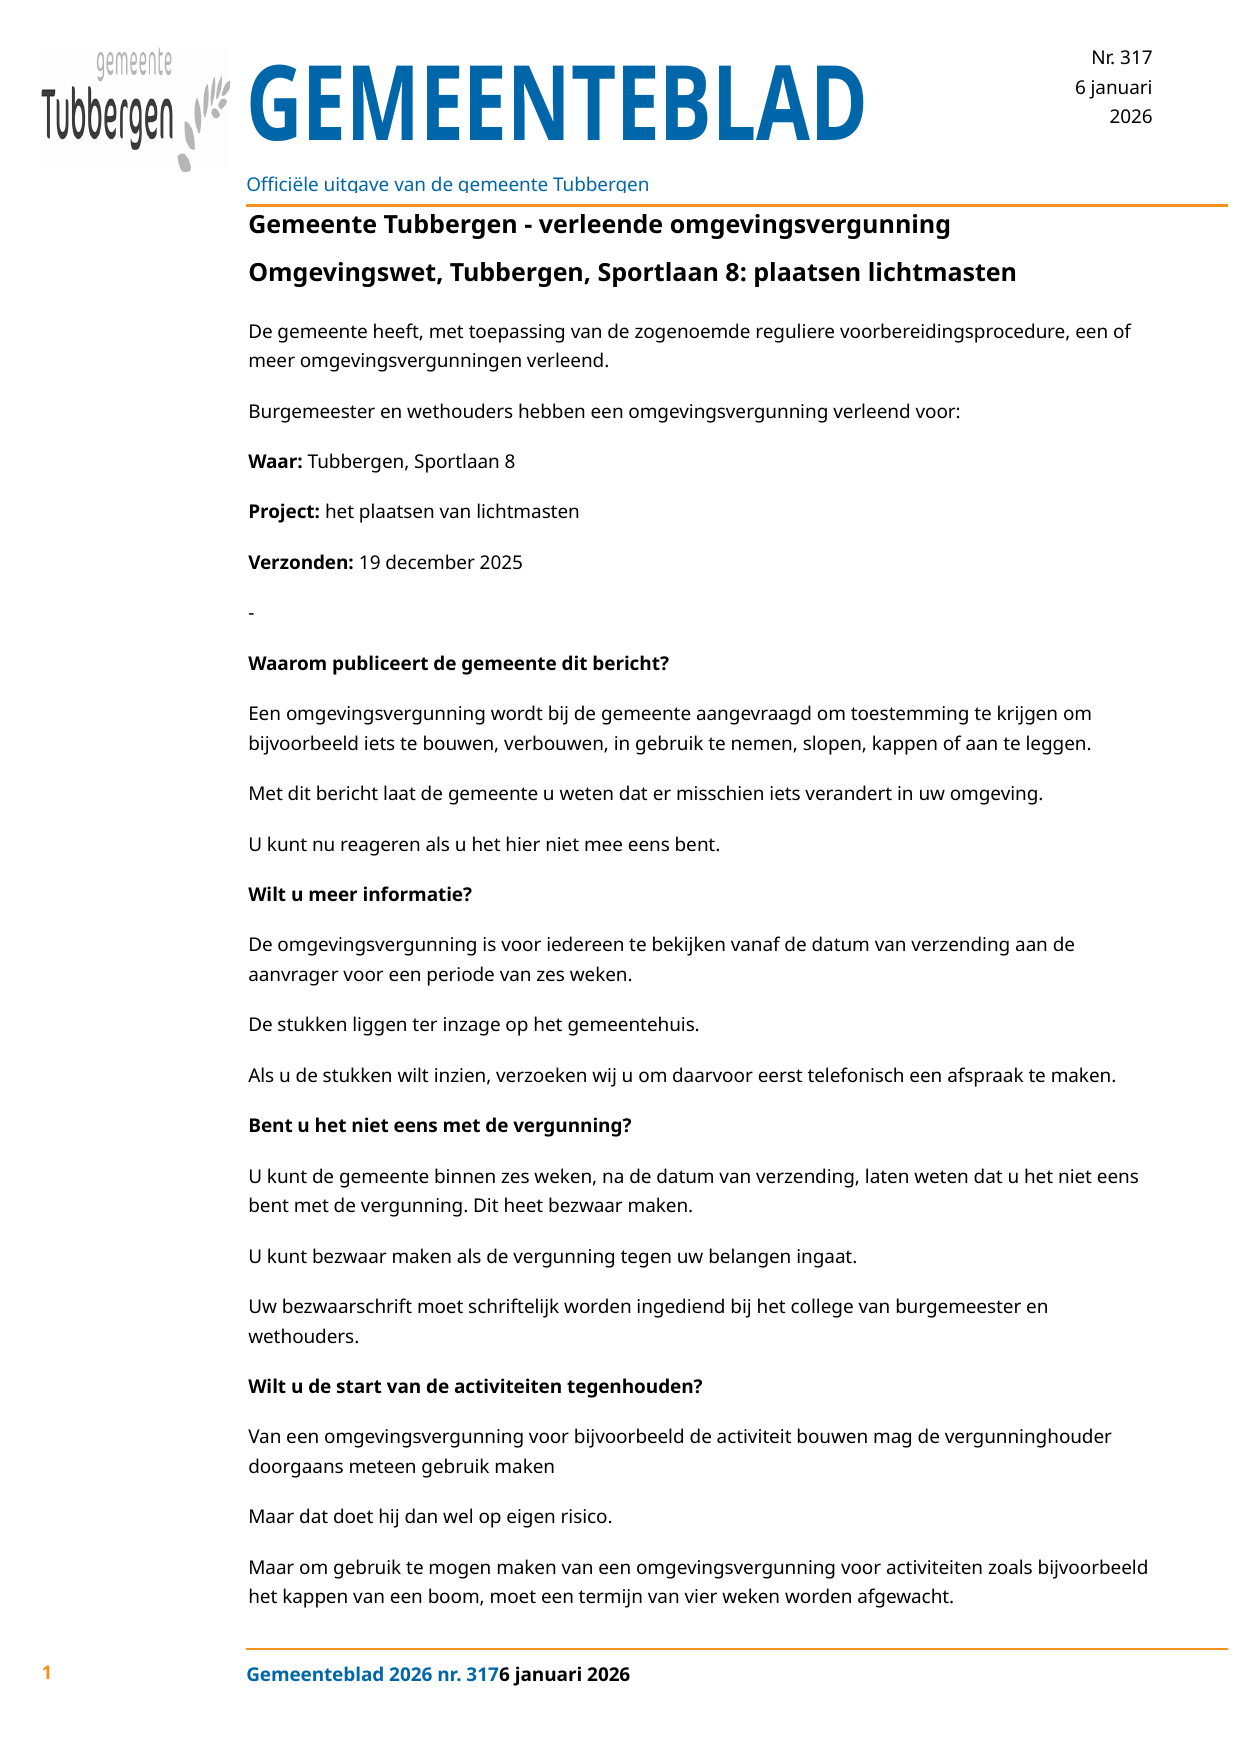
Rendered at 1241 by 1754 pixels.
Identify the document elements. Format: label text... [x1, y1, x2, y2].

text De omgevingsvergunning is voor iedereen te bekijken vanaf de datum van verzending aan de aanvrager voor een periode van zes weken. [248, 932, 1152, 987]
text Een omgevingsvergunning wordt bij de gemeente aangevraagd om toestemming te krijgen om bijvoorbeeld iets te bouwen, verbouwen, in gebruik te nemen, slopen, kappen of aan te leggen. [248, 700, 1152, 756]
text Verzonden: 19 december 2025 [248, 549, 1152, 575]
text - [248, 599, 1152, 625]
text Bent u het niet eens met de vergunning? [248, 1112, 1152, 1138]
text Wilt u meer informatie? [248, 881, 1152, 907]
picture [41, 47, 231, 172]
text Project: het plaatsen van lichtmasten [248, 499, 1152, 524]
text Als u de stukken wilt inzien, verzoeken wij u om daarvoor eerst telefonisch een afspraak te maken. [248, 1062, 1152, 1088]
text De stukken liggen ter inzage op het gemeentehuis. [248, 1012, 1152, 1037]
text U kunt nu reageren als u het hier niet mee eens bent. [248, 831, 1152, 857]
text Maar om gebruik te mogen maken van een omgevingsvergunning voor activiteiten zoals bijvoorbeeld het kappen van een boom, moet een termijn van vier weken worden afgewacht. [248, 1554, 1152, 1609]
text Van een omgevingsvergunning voor bijvoorbeeld de activiteit bouwen mag de vergunninghouder doorgaans meteen gebruik maken [248, 1424, 1152, 1479]
text De gemeente heeft, met toepassing van de zogenoemde reguliere voorbereidingsprocedure, een of meer omgevingsvergunningen verleend. [248, 318, 1152, 373]
text Waarom publiceert de gemeente dit bericht? [248, 650, 1152, 676]
text Uw bezwaarschrift moet schriftelijk worden ingediend bij het college van burgemeester en wethouders. [248, 1293, 1152, 1349]
text Wilt u de start van de activiteiten tegenhouden? [248, 1373, 1152, 1399]
text Met dit bericht laat de gemeente u weten dat er misschien iets verandert in uw omgeving. [248, 780, 1152, 806]
text Burgemeester en wethouders hebben een omgevingsvergunning verleend voor: [248, 398, 1152, 424]
text Gemeente Tubbergen - verleende omgevingsvergunning Omgevingswet, Tubbergen, Sportlaan 8: plaatsen lichtmasten [248, 207, 1152, 288]
text Maar dat doet hij dan wel op eigen risico. [248, 1504, 1152, 1529]
text U kunt bezwaar maken als de vergunning tegen uw belangen ingaat. [248, 1243, 1152, 1269]
text U kunt de gemeente binnen zes weken, na de datum van verzending, laten weten dat u het niet eens bent met de vergunning. Dit heet bezwaar maken. [248, 1163, 1152, 1218]
text Waar: Tubbergen, Sportlaan 8 [248, 448, 1152, 474]
